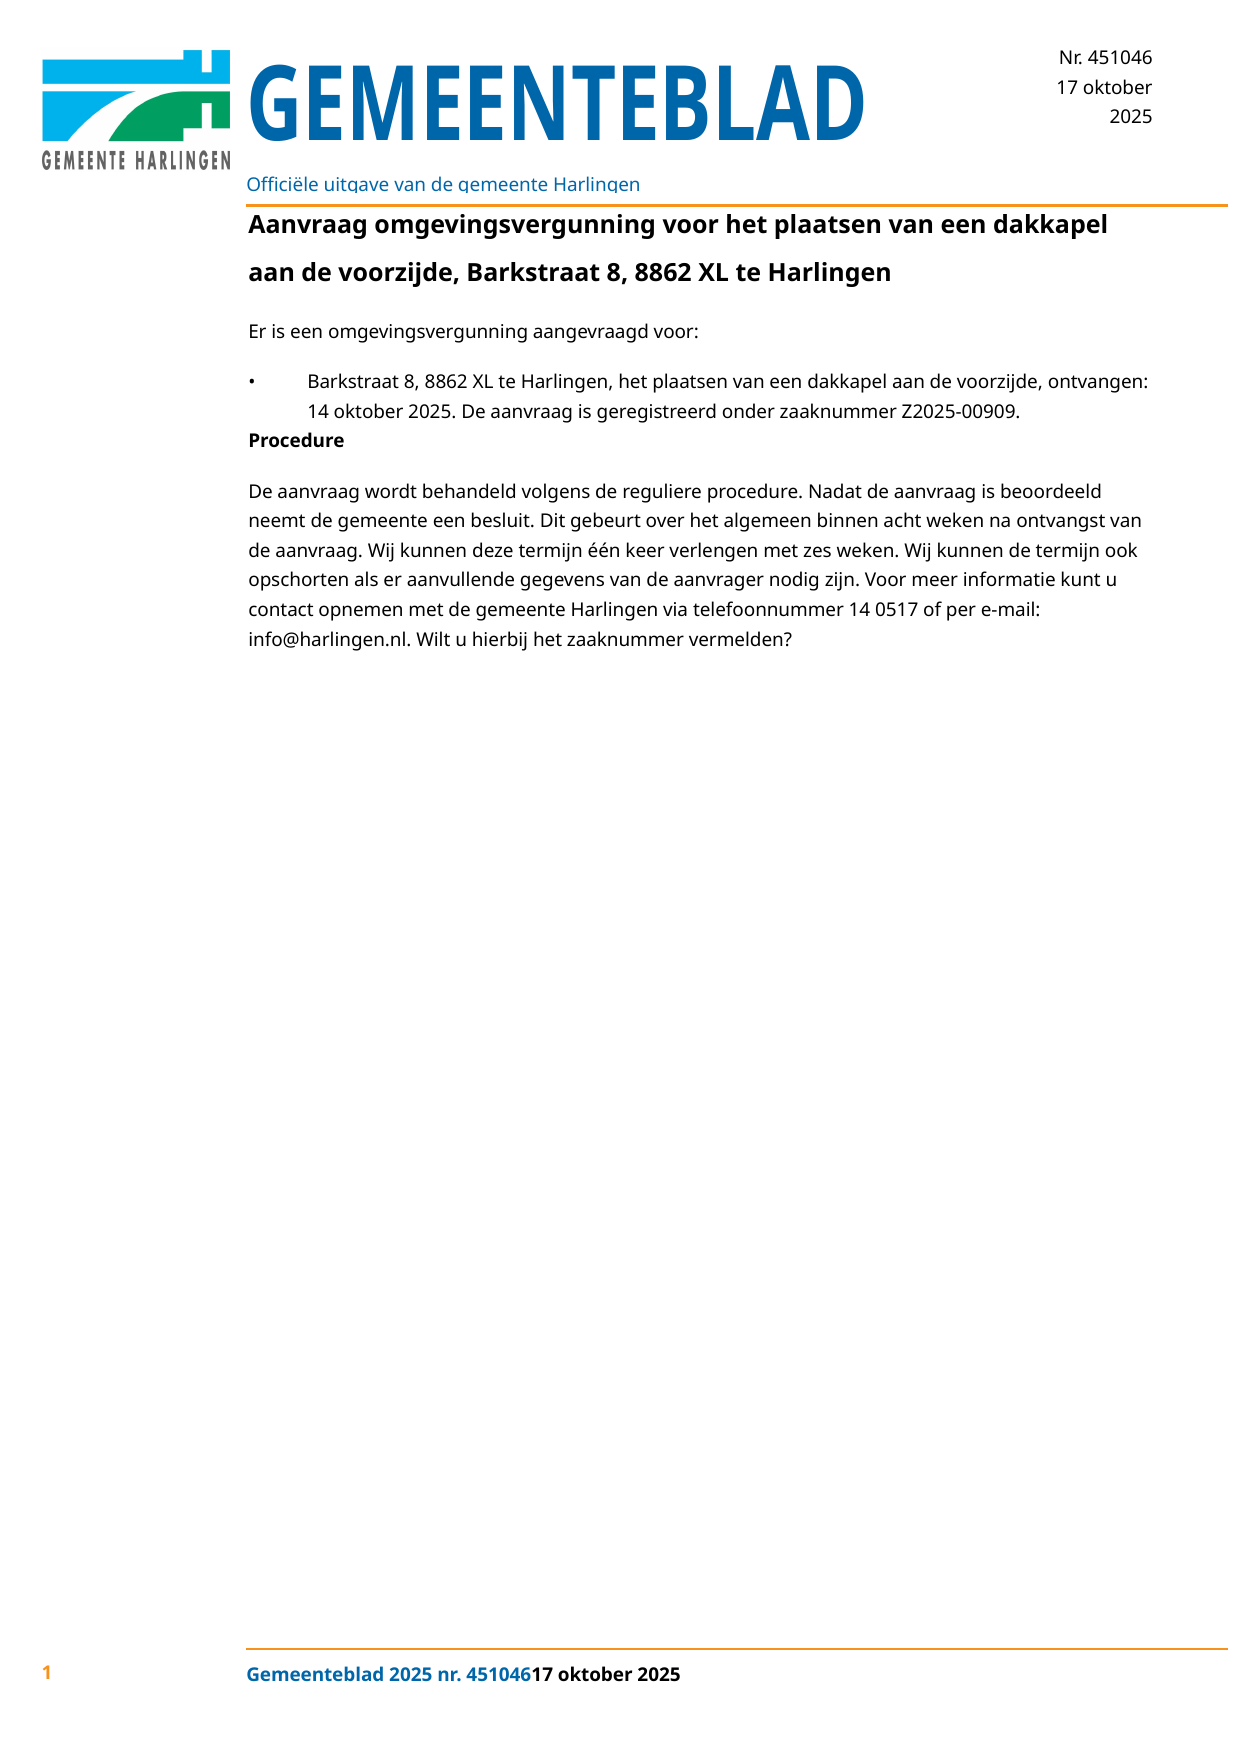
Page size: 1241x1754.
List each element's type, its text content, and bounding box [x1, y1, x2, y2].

text Procedure [248, 427, 1152, 453]
text De aanvraag wordt behandeld volgens de reguliere procedure. Nadat de aanvraag is beoordeeld neemt de gemeente een besluit. Dit gebeurt over het algemeen binnen acht weken na ontvangst van de aanvraag. Wij kunnen deze termijn één keer verlengen met zes weken. Wij kunnen de termijn ook opschorten als er aanvullende gegevens van de aanvrager nodig zijn. Voor meer informatie kunt u contact opnemen met de gemeente Harlingen via telefoonnummer 14 0517 of per e-mail: info@harlingen.nl. Wilt u hierbij het zaaknummer vermelden? [248, 478, 1152, 652]
list Barkstraat 8, 8862 XL te Harlingen, het plaatsen van een dakkapel aan de voorzijde, ontvangen: 14 oktober 2025. De aanvraag is geregistreerd onder zaaknummer Z2025-00909. [248, 368, 1152, 424]
text Aanvraag omgevingsvergunning voor het plaatsen van een dakkapel aan de voorzijde, Barkstraat 8, 8862 XL te Harlingen [248, 207, 1152, 288]
text Er is een omgevingsvergunning aangevraagd voor: [248, 318, 1152, 344]
picture [41, 47, 231, 172]
